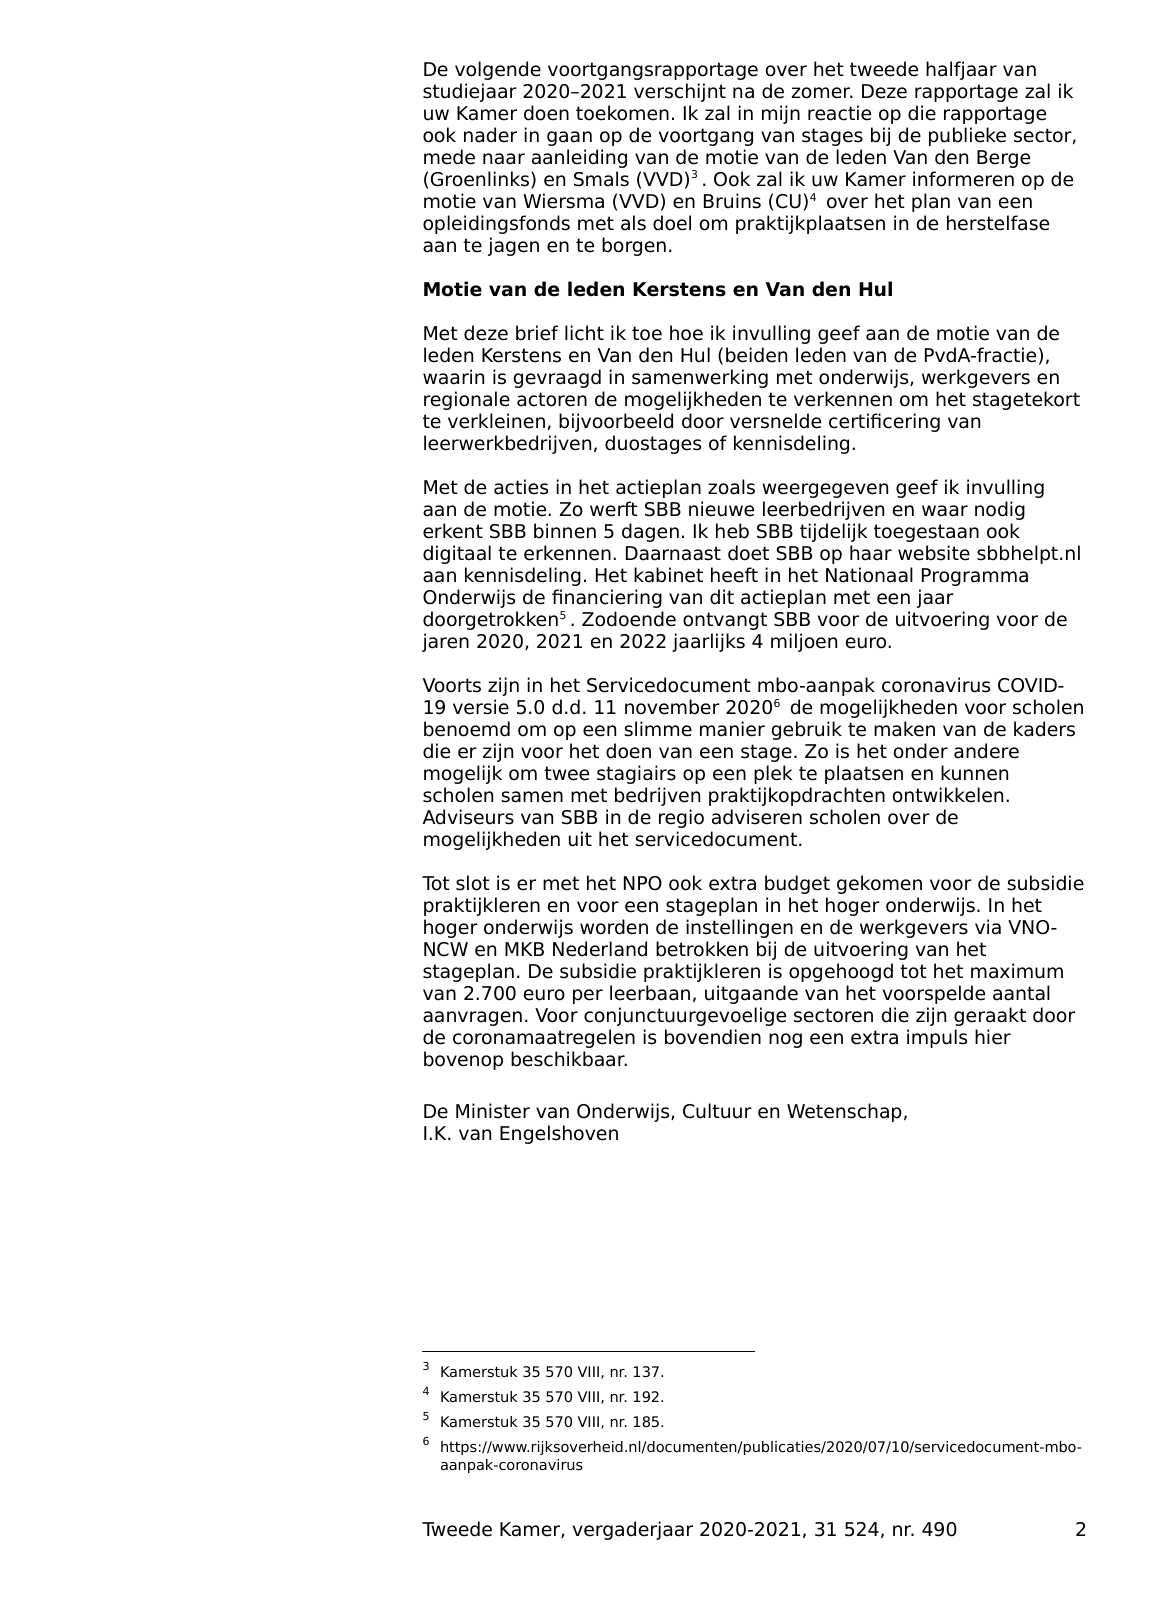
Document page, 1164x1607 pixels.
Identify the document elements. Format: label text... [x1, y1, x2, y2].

text Kamerstuk 35 570 VIII, nr. 137. [422, 1360, 1087, 1382]
text De Minister van Onderwijs, Cultuur en Wetenschap, I.K. van Engelshoven [422, 1101, 1087, 1145]
text Kamerstuk 35 570 VIII, nr. 185. [422, 1410, 1087, 1432]
text Voorts zijn in het Servicedocument mbo-aanpak coronavirus COVID-19 versie 5.0 d.d. 11 november 2020 de mogelijkheden voor scholen benoemd om op een slimme manier gebruik te maken van de kaders die er zijn voor het doen van een stage. Zo is het onder andere mogelijk om twee stagiairs op een plek te plaatsen en kunnen scholen samen met bedrijven praktijkopdrachten ontwikkelen. Adviseurs van SBB in de regio adviseren scholen over de mogelijkheden uit het servicedocument. [422, 675, 1087, 851]
text Kamerstuk 35 570 VIII, nr. 192. [422, 1385, 1087, 1407]
text De volgende voortgangsrapportage over het tweede halfjaar van studiejaar 2020–2021 verschijnt na de zomer. Deze rapportage zal ik uw Kamer doen toekomen. Ik zal in mijn reactie op die rapportage ook nader in gaan op de voortgang van stages bij de publieke sector, mede naar aanleiding van de motie van de leden Van den Berge (Groenlinks) en Smals (VVD). Ook zal ik uw Kamer informeren op de motie van Wiersma (VVD) en Bruins (CU) over het plan van een opleidingsfonds met als doel om praktijkplaatsen in de herstelfase aan te jagen en te borgen. [422, 59, 1087, 257]
subtitle Motie van de leden Kerstens en Van den Hul [422, 279, 1087, 301]
text Met deze brief licht ik toe hoe ik invulling geef aan de motie van de leden Kerstens en Van den Hul (beiden leden van de PvdA-fractie), waarin is gevraagd in samenwerking met onderwijs, werkgevers en regionale actoren de mogelijkheden te verkennen om het stagetekort te verkleinen, bijvoorbeeld door versnelde certificering van leerwerkbedrijven, duostages of kennisdeling. [422, 323, 1087, 455]
text Met de acties in het actieplan zoals weergegeven geef ik invulling aan de motie. Zo werft SBB nieuwe leerbedrijven en waar nodig erkent SBB binnen 5 dagen. Ik heb SBB tijdelijk toegestaan ook digitaal te erkennen. Daarnaast doet SBB op haar website sbbhelpt.nl aan kennisdeling. Het kabinet heeft in het Nationaal Programma Onderwijs de financiering van dit actieplan met een jaar doorgetrokken. Zodoende ontvangt SBB voor de uitvoering voor de jaren 2020, 2021 en 2022 jaarlijks 4 miljoen euro. [422, 477, 1087, 653]
text Tot slot is er met het NPO ook extra budget gekomen voor de subsidie praktijkleren en voor een stageplan in het hoger onderwijs. In het hoger onderwijs worden de instellingen en de werkgevers via VNO-NCW en MKB Nederland betrokken bij de uitvoering van het stageplan. De subsidie praktijkleren is opgehoogd tot het maximum van 2.700 euro per leerbaan, uitgaande van het voorspelde aantal aanvragen. Voor conjunctuurgevoelige sectoren die zijn geraakt door de coronamaatregelen is bovendien nog een extra impuls hier bovenop beschikbaar. [422, 873, 1087, 1071]
text https://www.rijksoverheid.nl/documenten/publicaties/2020/07/10/servicedocument-mbo-aanpak-coronavirus [422, 1435, 1087, 1474]
